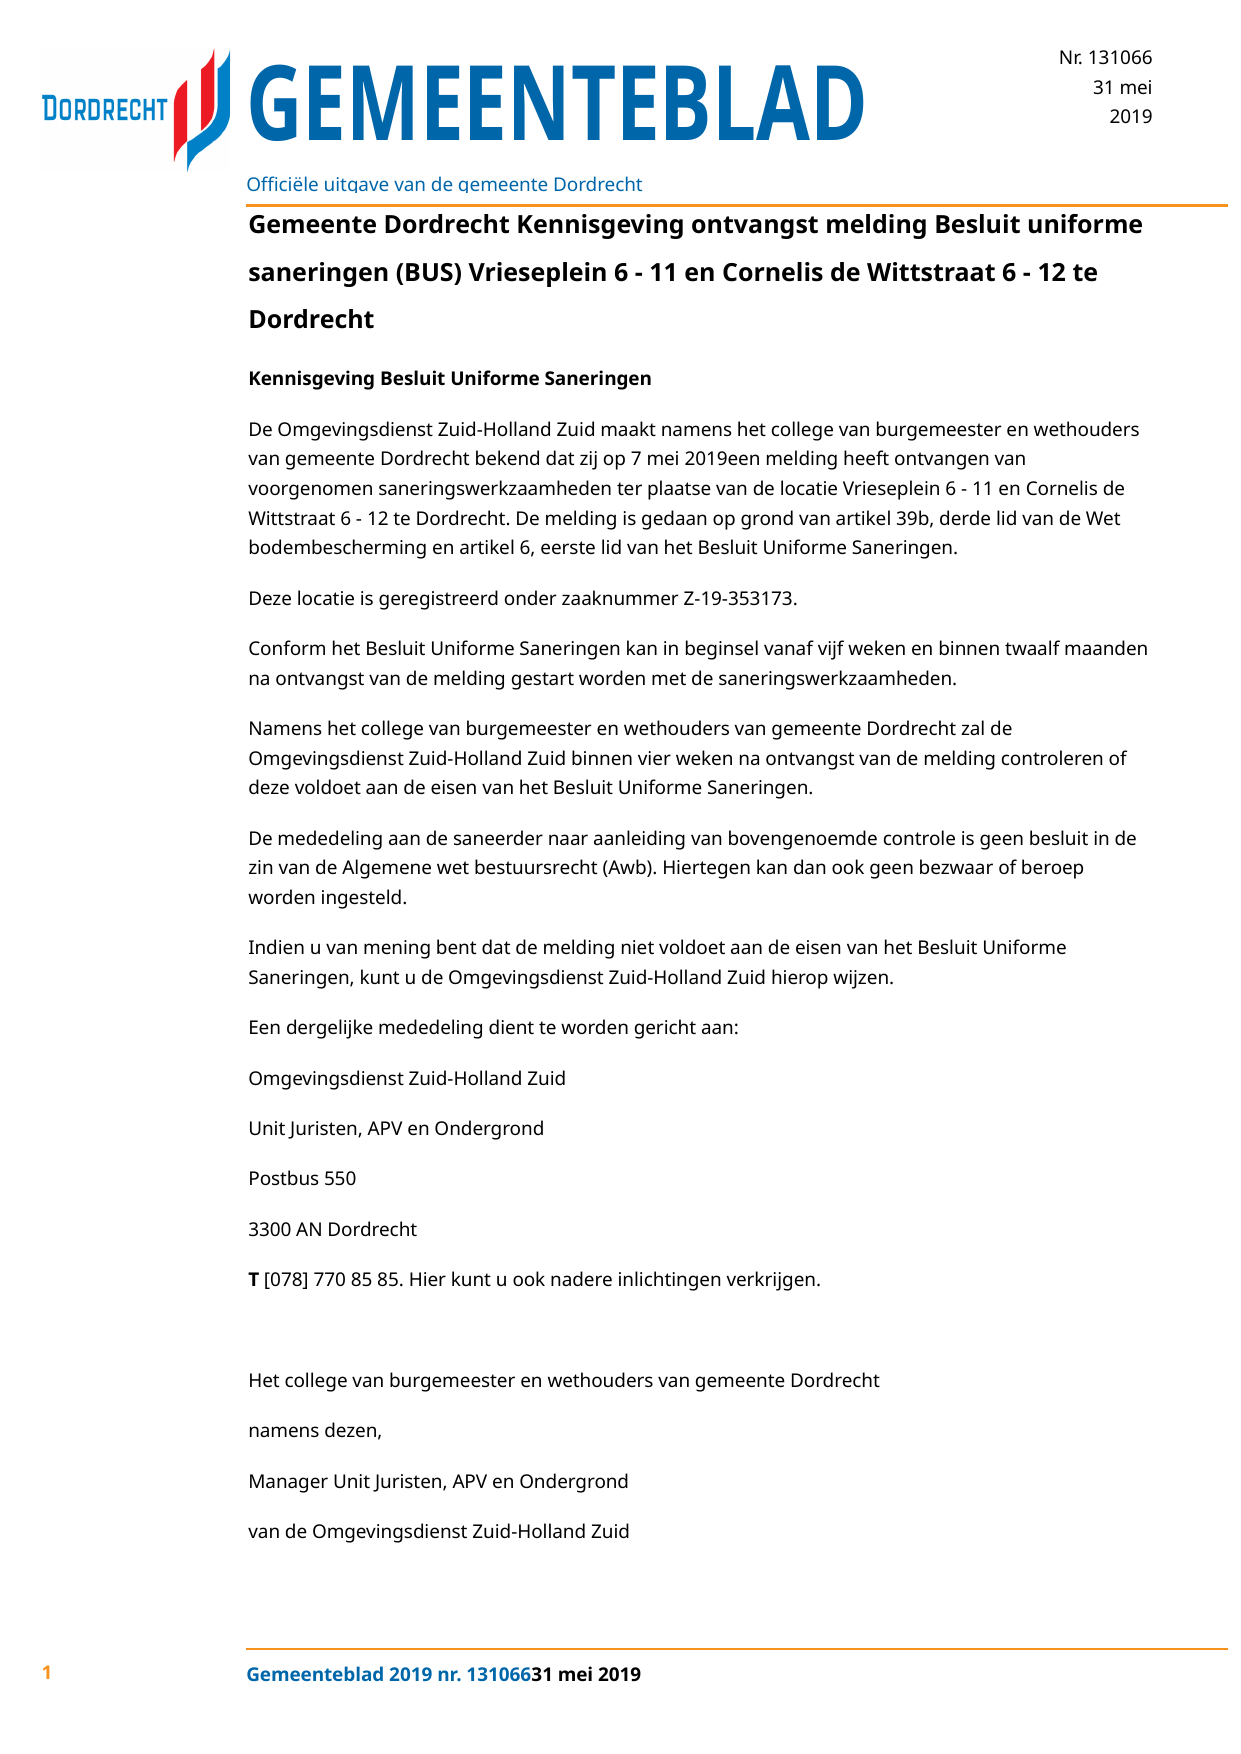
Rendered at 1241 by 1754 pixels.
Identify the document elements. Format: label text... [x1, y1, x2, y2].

text Indien u van mening bent dat de melding niet voldoet aan de eisen van het Besluit Uniforme Saneringen, kunt u de Omgevingsdienst Zuid-Holland Zuid hierop wijzen. [248, 934, 1152, 989]
text Kennisgeving Besluit Uniforme Saneringen [248, 366, 1152, 391]
text T [078] 770 85 85. Hier kunt u ook nadere inlichtingen verkrijgen. [248, 1266, 1152, 1292]
text Deze locatie is geregistreerd onder zaaknummer Z-19-353173. [248, 585, 1152, 610]
text Unit Juristen, APV en Ondergrond [248, 1115, 1152, 1141]
text Omgevingsdienst Zuid-Holland Zuid [248, 1065, 1152, 1090]
text Conform het Besluit Uniforme Saneringen kan in beginsel vanaf vijf weken en binnen twaalf maanden na ontvangst van de melding gestart worden met de saneringswerkzaamheden. [248, 635, 1152, 690]
text Namens het college van burgemeester en wethouders van gemeente Dordrecht zal de Omgevingsdienst Zuid-Holland Zuid binnen vier weken na ontvangst van de melding controleren of deze voldoet aan de eisen van het Besluit Uniforme Saneringen. [248, 715, 1152, 800]
text van de Omgevingsdienst Zuid-Holland Zuid [248, 1518, 1152, 1544]
text Het college van burgemeester en wethouders van gemeente Dordrecht [248, 1367, 1152, 1393]
text Postbus 550 [248, 1166, 1152, 1191]
picture [41, 47, 231, 172]
text De mededeling aan de saneerder naar aanleiding van bovengenoemde controle is geen besluit in de zin van de Algemene wet bestuursrecht (Awb). Hiertegen kan dan ook geen bezwaar of beroep worden ingesteld. [248, 825, 1152, 909]
text De Omgevingsdienst Zuid-Holland Zuid maakt namens het college van burgemeester en wethouders van gemeente Dordrecht bekend dat zij op 7 mei 2019een melding heeft ontvangen van voorgenomen saneringswerkzaamheden ter plaatse van de locatie Vrieseplein 6 - 11 en Cornelis de Wittstraat 6 - 12 te Dordrecht. De melding is gedaan op grond van artikel 39b, derde lid van de Wet bodembescherming en artikel 6, eerste lid van het Besluit Uniforme Saneringen. [248, 416, 1152, 560]
text namens dezen, [248, 1418, 1152, 1443]
text Gemeente Dordrecht Kennisgeving ontvangst melding Besluit uniforme saneringen (BUS) Vrieseplein 6 - 11 en Cornelis de Wittstraat 6 - 12 te Dordrecht [248, 207, 1152, 336]
text Manager Unit Juristen, APV en Ondergrond [248, 1468, 1152, 1494]
text Een dergelijke mededeling dient te worden gericht aan: [248, 1014, 1152, 1040]
text 3300 AN Dordrecht [248, 1216, 1152, 1242]
